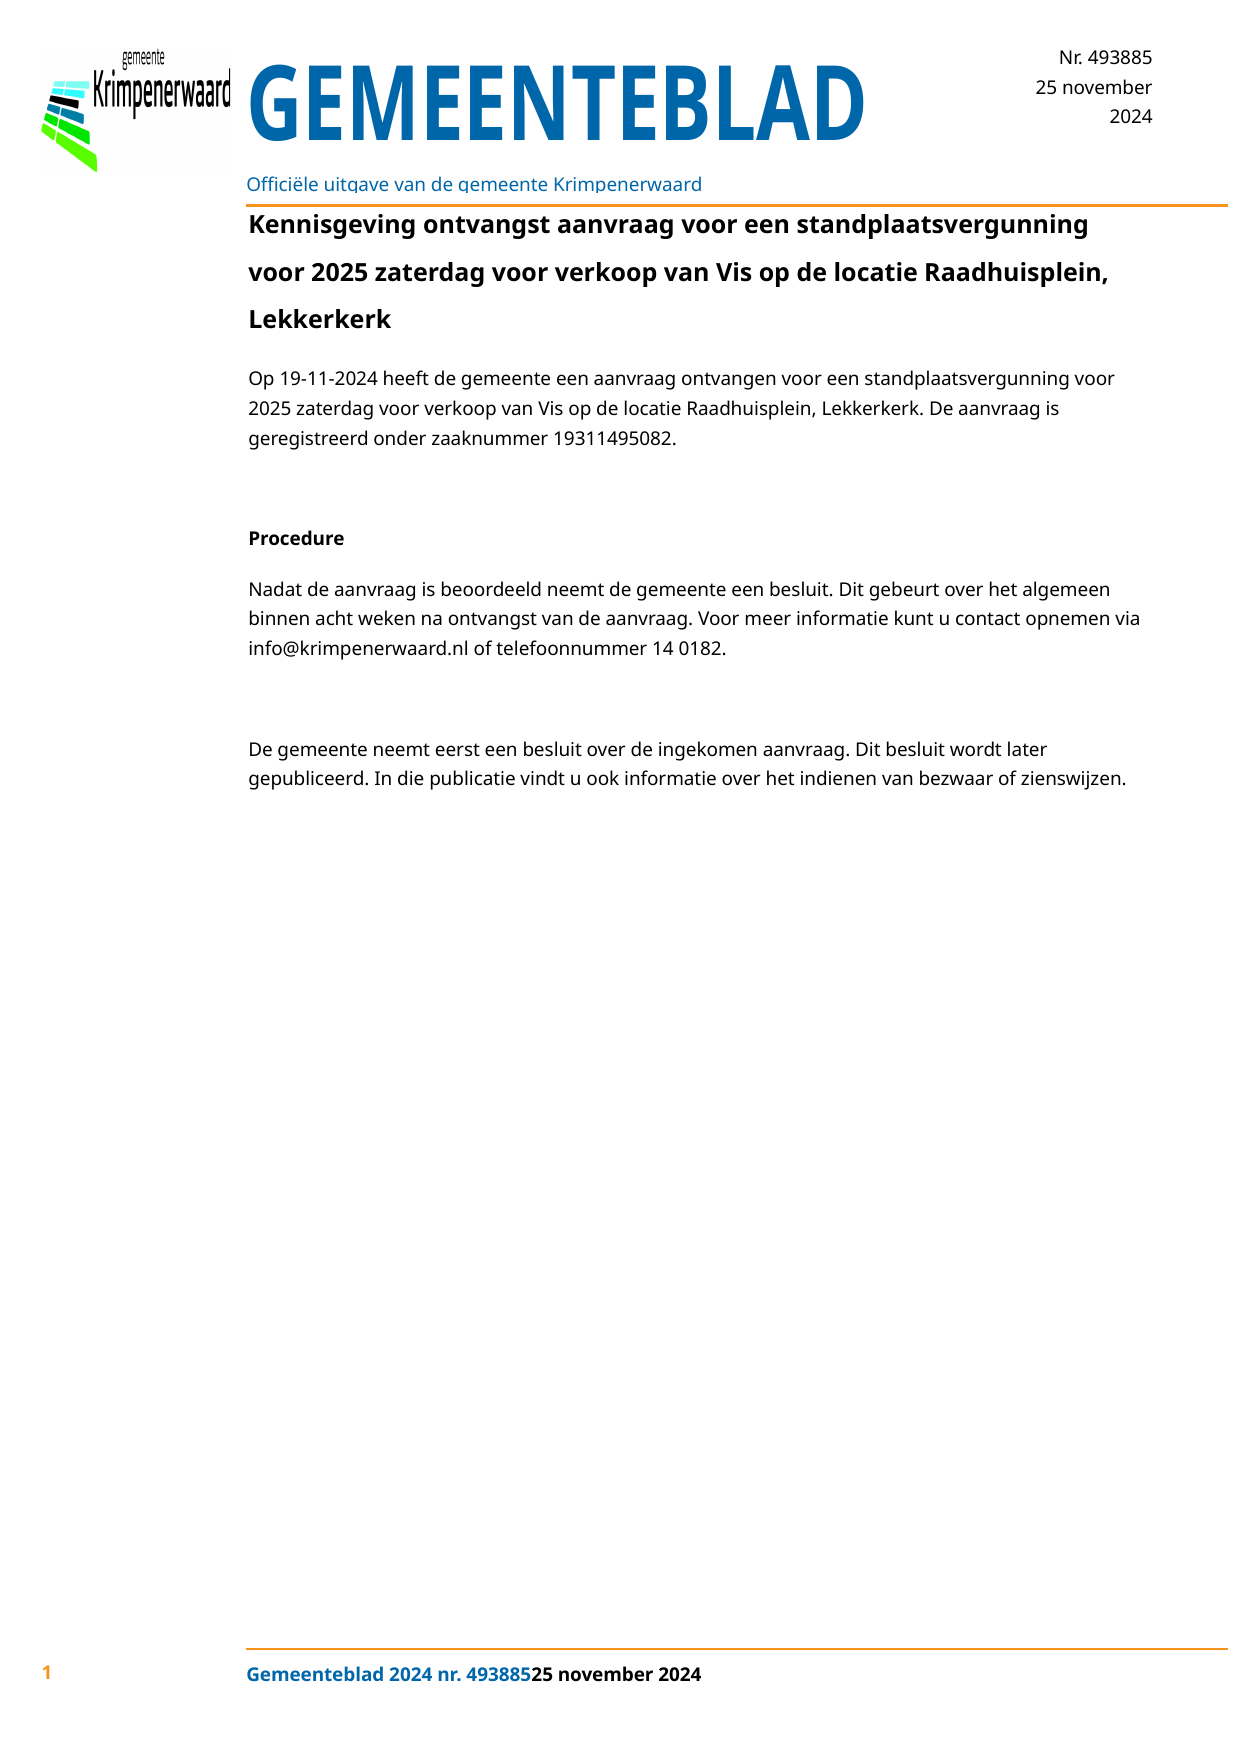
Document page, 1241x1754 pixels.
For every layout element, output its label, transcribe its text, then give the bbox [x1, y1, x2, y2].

text De gemeente neemt eerst een besluit over de ingekomen aanvraag. Dit besluit wordt later gepubliceerd. In die publicatie vindt u ook informatie over het indienen van bezwaar of zienswijzen. [248, 736, 1152, 791]
text Nadat de aanvraag is beoordeeld neemt de gemeente een besluit. Dit gebeurt over het algemeen binnen acht weken na ontvangst van de aanvraag. Voor meer informatie kunt u contact opnemen via info@krimpenerwaard.nl of telefoonnummer 14 0182. [248, 576, 1152, 661]
text Procedure [248, 526, 1152, 551]
picture [41, 47, 231, 172]
text Kennisgeving ontvangst aanvraag voor een standplaatsvergunning voor 2025 zaterdag voor verkoop van Vis op de locatie Raadhuisplein, Lekkerkerk [248, 207, 1152, 336]
text Op 19-11-2024 heeft de gemeente een aanvraag ontvangen voor een standplaatsvergunning voor 2025 zaterdag voor verkoop van Vis op de locatie Raadhuisplein, Lekkerkerk. De aanvraag is geregistreerd onder zaaknummer 19311495082. [248, 366, 1152, 450]
